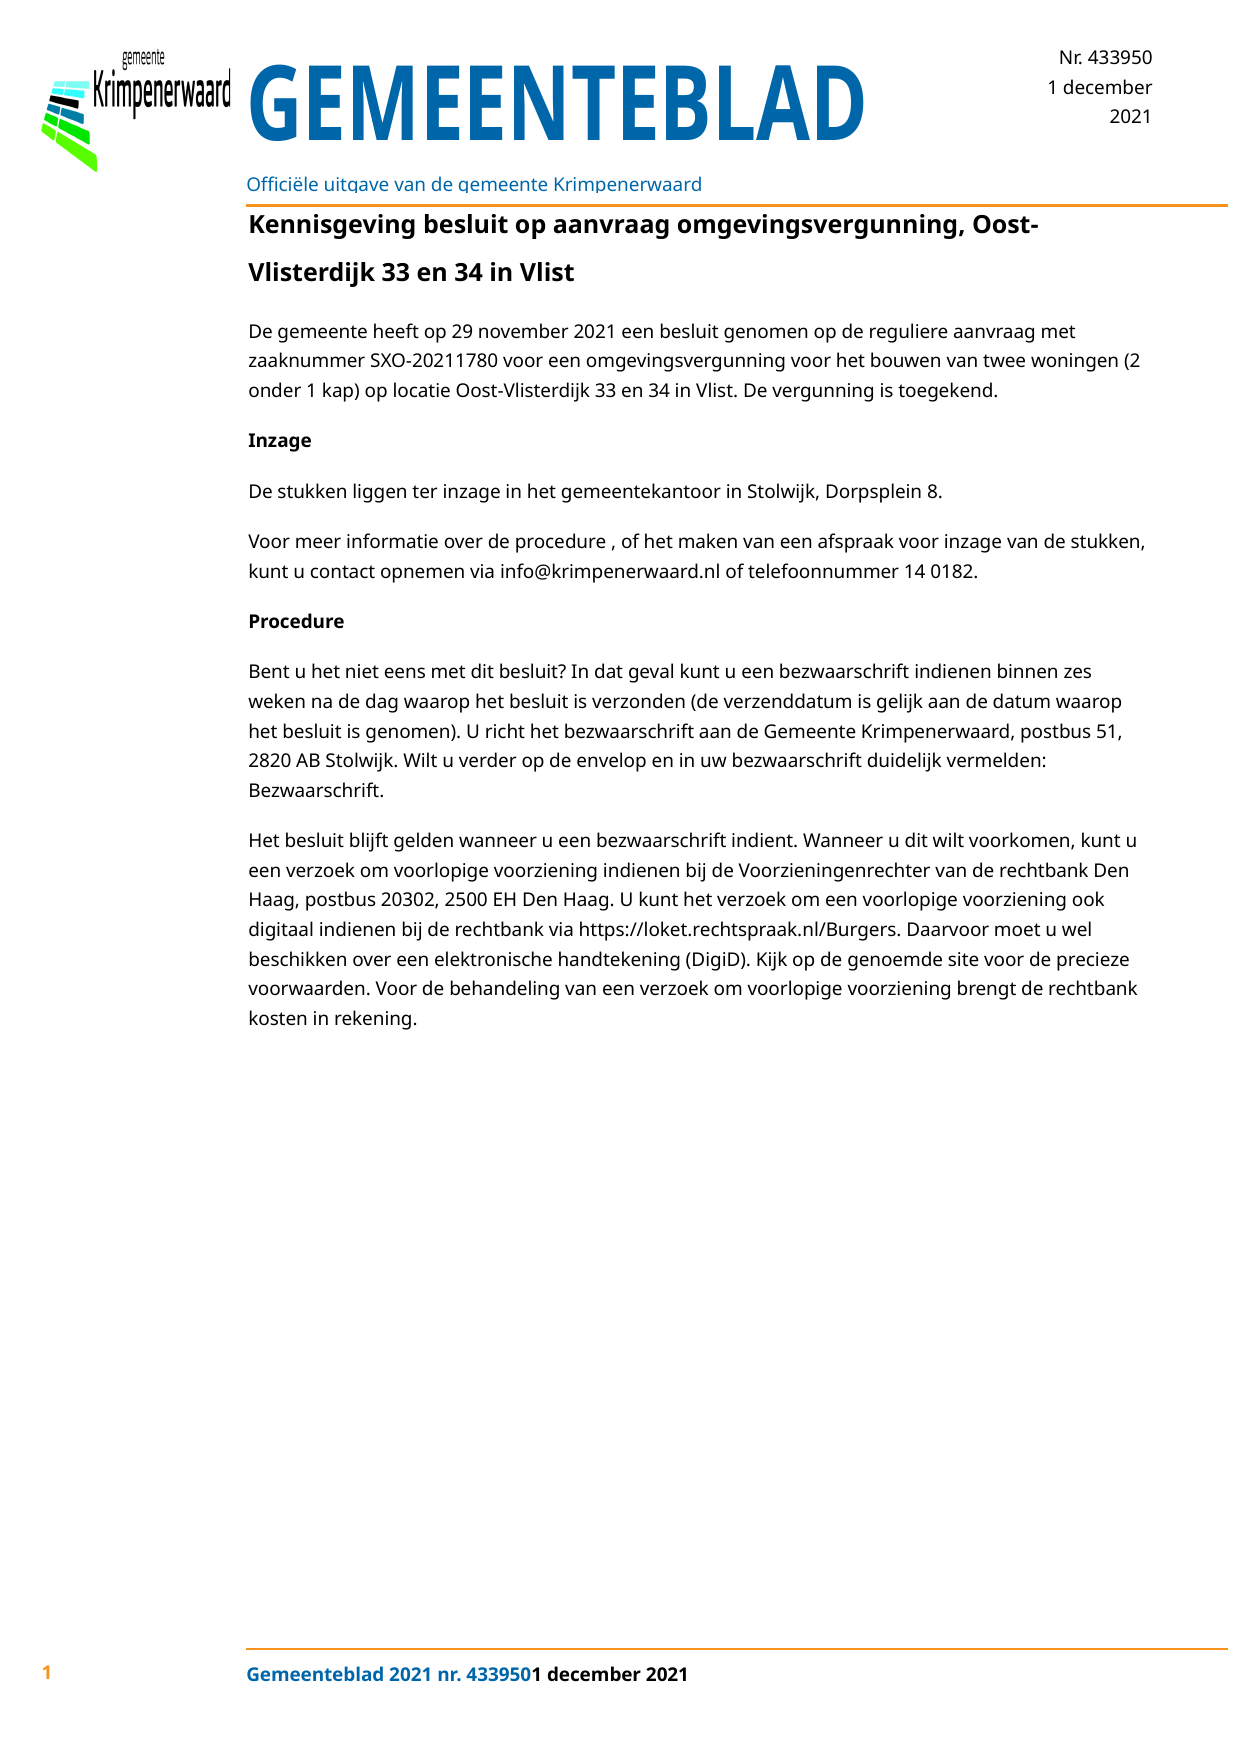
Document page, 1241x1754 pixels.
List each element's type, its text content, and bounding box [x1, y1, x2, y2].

text Procedure [248, 608, 1152, 634]
text Het besluit blijft gelden wanneer u een bezwaarschrift indient. Wanneer u dit wilt voorkomen, kunt u een verzoek om voorlopige voorziening indienen bij de Voorzieningenrechter van de rechtbank Den Haag, postbus 20302, 2500 EH Den Haag. U kunt het verzoek om een voorlopige voorziening ook digitaal indienen bij de rechtbank via https://loket.rechtspraak.nl/Burgers. Daarvoor moet u wel beschikken over een elektronische handtekening (DigiD). Kijk op de genoemde site voor de precieze voorwaarden. Voor de behandeling van een verzoek om voorlopige voorziening brengt de rechtbank kosten in rekening. [248, 827, 1152, 1031]
text De gemeente heeft op 29 november 2021 een besluit genomen op de reguliere aanvraag met zaaknummer SXO-20211780 voor een omgevingsvergunning voor het bouwen van twee woningen (2 onder 1 kap) op locatie Oost-Vlisterdijk 33 en 34 in Vlist. De vergunning is toegekend. [248, 318, 1152, 403]
text Kennisgeving besluit op aanvraag omgevingsvergunning, Oost-Vlisterdijk 33 en 34 in Vlist [248, 207, 1152, 288]
text Voor meer informatie over de procedure , of het maken van een afspraak voor inzage van de stukken, kunt u contact opnemen via info@krimpenerwaard.nl of telefoonnummer 14 0182. [248, 528, 1152, 584]
picture [41, 47, 231, 172]
text Inzage [248, 427, 1152, 453]
text Bent u het niet eens met dit besluit? In dat geval kunt u een bezwaarschrift indienen binnen zes weken na de dag waarop het besluit is verzonden (de verzenddatum is gelijk aan de datum waarop het besluit is genomen). U richt het bezwaarschrift aan de Gemeente Krimpenerwaard, postbus 51, 2820 AB Stolwijk. Wilt u verder op de envelop en in uw bezwaarschrift duidelijk vermelden: Bezwaarschrift. [248, 659, 1152, 803]
text De stukken liggen ter inzage in het gemeentekantoor in Stolwijk, Dorpsplein 8. [248, 478, 1152, 504]
